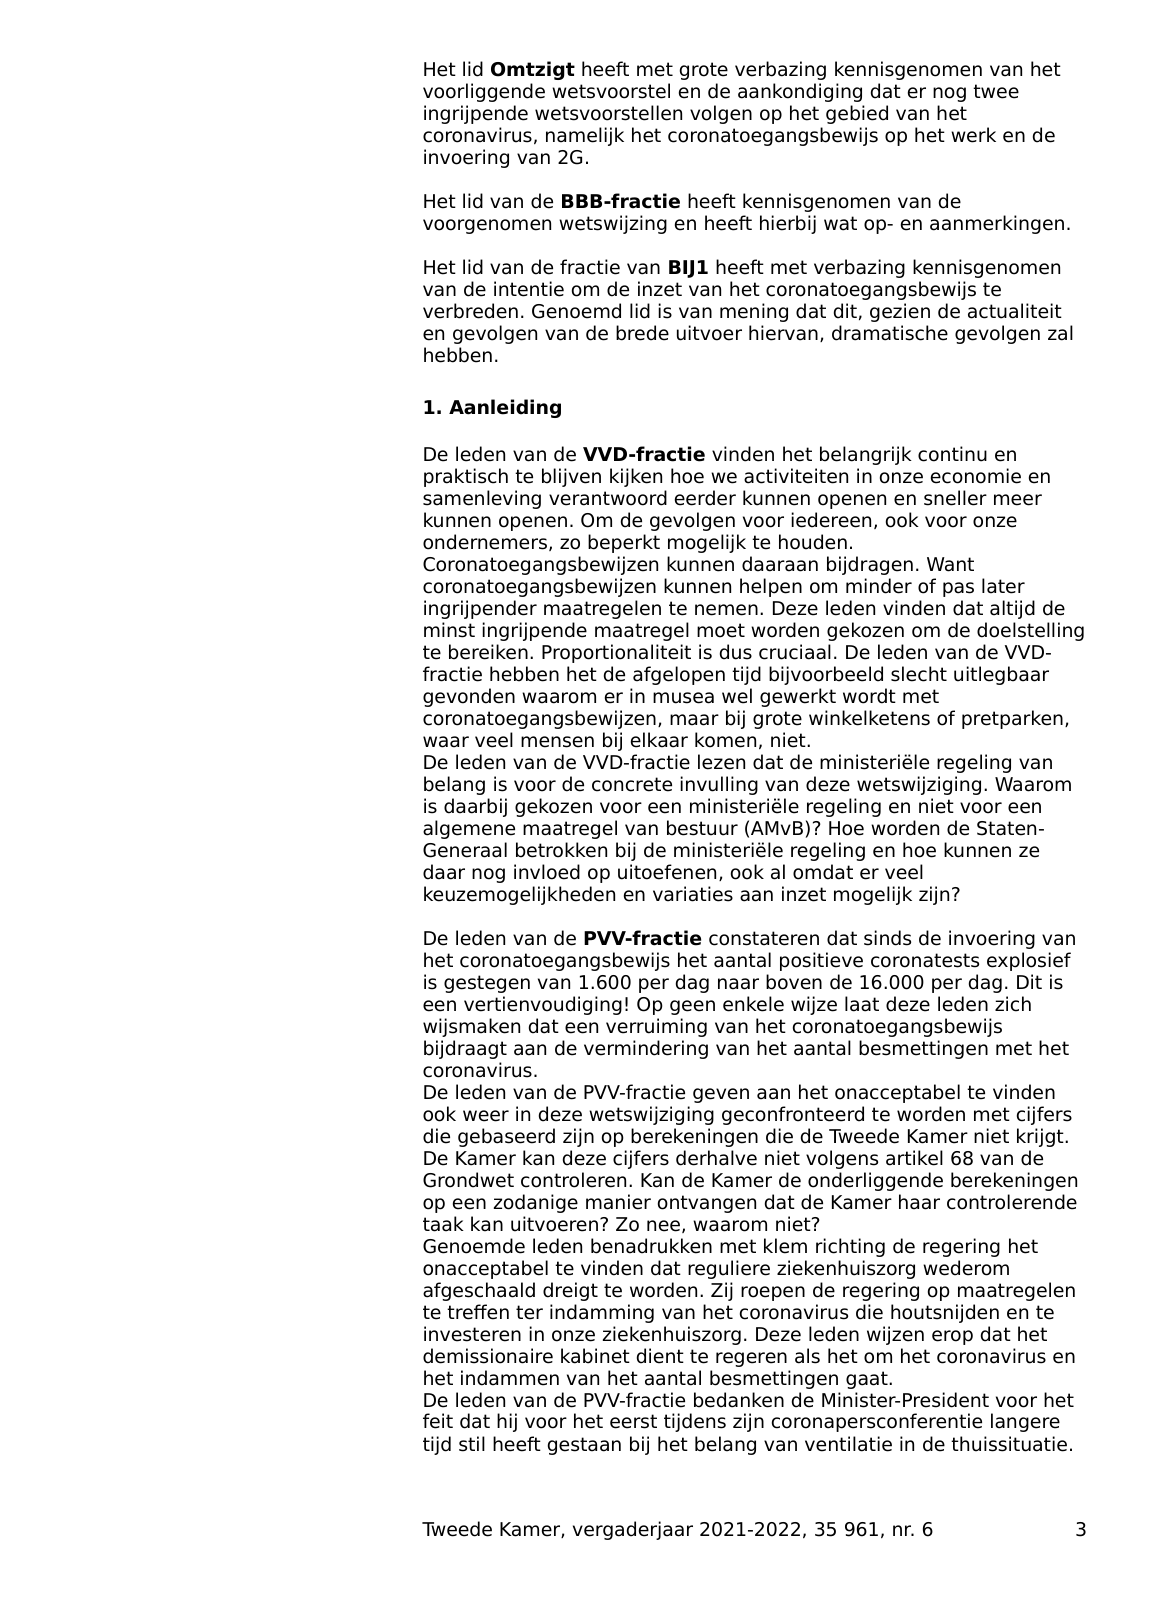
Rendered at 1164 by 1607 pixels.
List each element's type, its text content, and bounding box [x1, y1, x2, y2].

text De leden van de VVD-fractie vinden het belangrijk continu en praktisch te blijven kijken hoe we activiteiten in onze economie en samenleving verantwoord eerder kunnen openen en sneller meer kunnen openen. Om de gevolgen voor iedereen, ook voor onze ondernemers, zo beperkt mogelijk te houden. Coronatoegangsbewijzen kunnen daaraan bijdragen. Want coronatoegangsbewijzen kunnen helpen om minder of pas later ingrijpender maatregelen te nemen. Deze leden vinden dat altijd de minst ingrijpende maatregel moet worden gekozen om de doelstelling te bereiken. Proportionaliteit is dus cruciaal. De leden van de VVD-fractie hebben het de afgelopen tijd bijvoorbeeld slecht uitlegbaar gevonden waarom er in musea wel gewerkt wordt met coronatoegangsbewijzen, maar bij grote winkelketens of pretparken, waar veel mensen bij elkaar komen, niet. [422, 444, 1087, 752]
text De leden van de PVV-fractie bedanken de Minister-President voor het feit dat hij voor het eerst tijdens zijn coronapersconferentie langere tijd stil heeft gestaan bij het belang van ventilatie in de thuissituatie. [422, 1389, 1087, 1455]
subtitle 1. Aanleiding [422, 397, 1087, 419]
text De leden van de PVV-fractie geven aan het onacceptabel te vinden ook weer in deze wetswijziging geconfronteerd te worden met cijfers die gebaseerd zijn op berekeningen die de Tweede Kamer niet krijgt. De Kamer kan deze cijfers derhalve niet volgens artikel 68 van de Grondwet controleren. Kan de Kamer de onderliggende berekeningen op een zodanige manier ontvangen dat de Kamer haar controlerende taak kan uitvoeren? Zo nee, waarom niet? [422, 1082, 1087, 1236]
text De leden van de PVV-fractie constateren dat sinds de invoering van het coronatoegangsbewijs het aantal positieve coronatests explosief is gestegen van 1.600 per dag naar boven de 16.000 per dag. Dit is een vertienvoudiging! Op geen enkele wijze laat deze leden zich wijsmaken dat een verruiming van het coronatoegangsbewijs bijdraagt aan de vermindering van het aantal besmettingen met het coronavirus. [422, 928, 1087, 1082]
text Het lid Omtzigt heeft met grote verbazing kennisgenomen van het voorliggende wetsvoorstel en de aankondiging dat er nog twee ingrijpende wetsvoorstellen volgen op het gebied van het coronavirus, namelijk het coronatoegangsbewijs op het werk en de invoering van 2G. [422, 59, 1087, 169]
text De leden van de VVD-fractie lezen dat de ministeriële regeling van belang is voor de concrete invulling van deze wetswijziging. Waarom is daarbij gekozen voor een ministeriële regeling en niet voor een algemene maatregel van bestuur (AMvB)? Hoe worden de Staten-Generaal betrokken bij de ministeriële regeling en hoe kunnen ze daar nog invloed op uitoefenen, ook al omdat er veel keuzemogelijkheden en variaties aan inzet mogelijk zijn? [422, 752, 1087, 906]
text Het lid van de fractie van BIJ1 heeft met verbazing kennisgenomen van de intentie om de inzet van het coronatoegangsbewijs te verbreden. Genoemd lid is van mening dat dit, gezien de actualiteit en gevolgen van de brede uitvoer hiervan, dramatische gevolgen zal hebben. [422, 257, 1087, 367]
text Het lid van de BBB-fractie heeft kennisgenomen van de voorgenomen wetswijzing en heeft hierbij wat op- en aanmerkingen. [422, 191, 1087, 235]
text Genoemde leden benadrukken met klem richting de regering het onacceptabel te vinden dat reguliere ziekenhuiszorg wederom afgeschaald dreigt te worden. Zij roepen de regering op maatregelen te treffen ter indamming van het coronavirus die houtsnijden en te investeren in onze ziekenhuiszorg. Deze leden wijzen erop dat het demissionaire kabinet dient te regeren als het om het coronavirus en het indammen van het aantal besmettingen gaat. [422, 1236, 1087, 1389]
